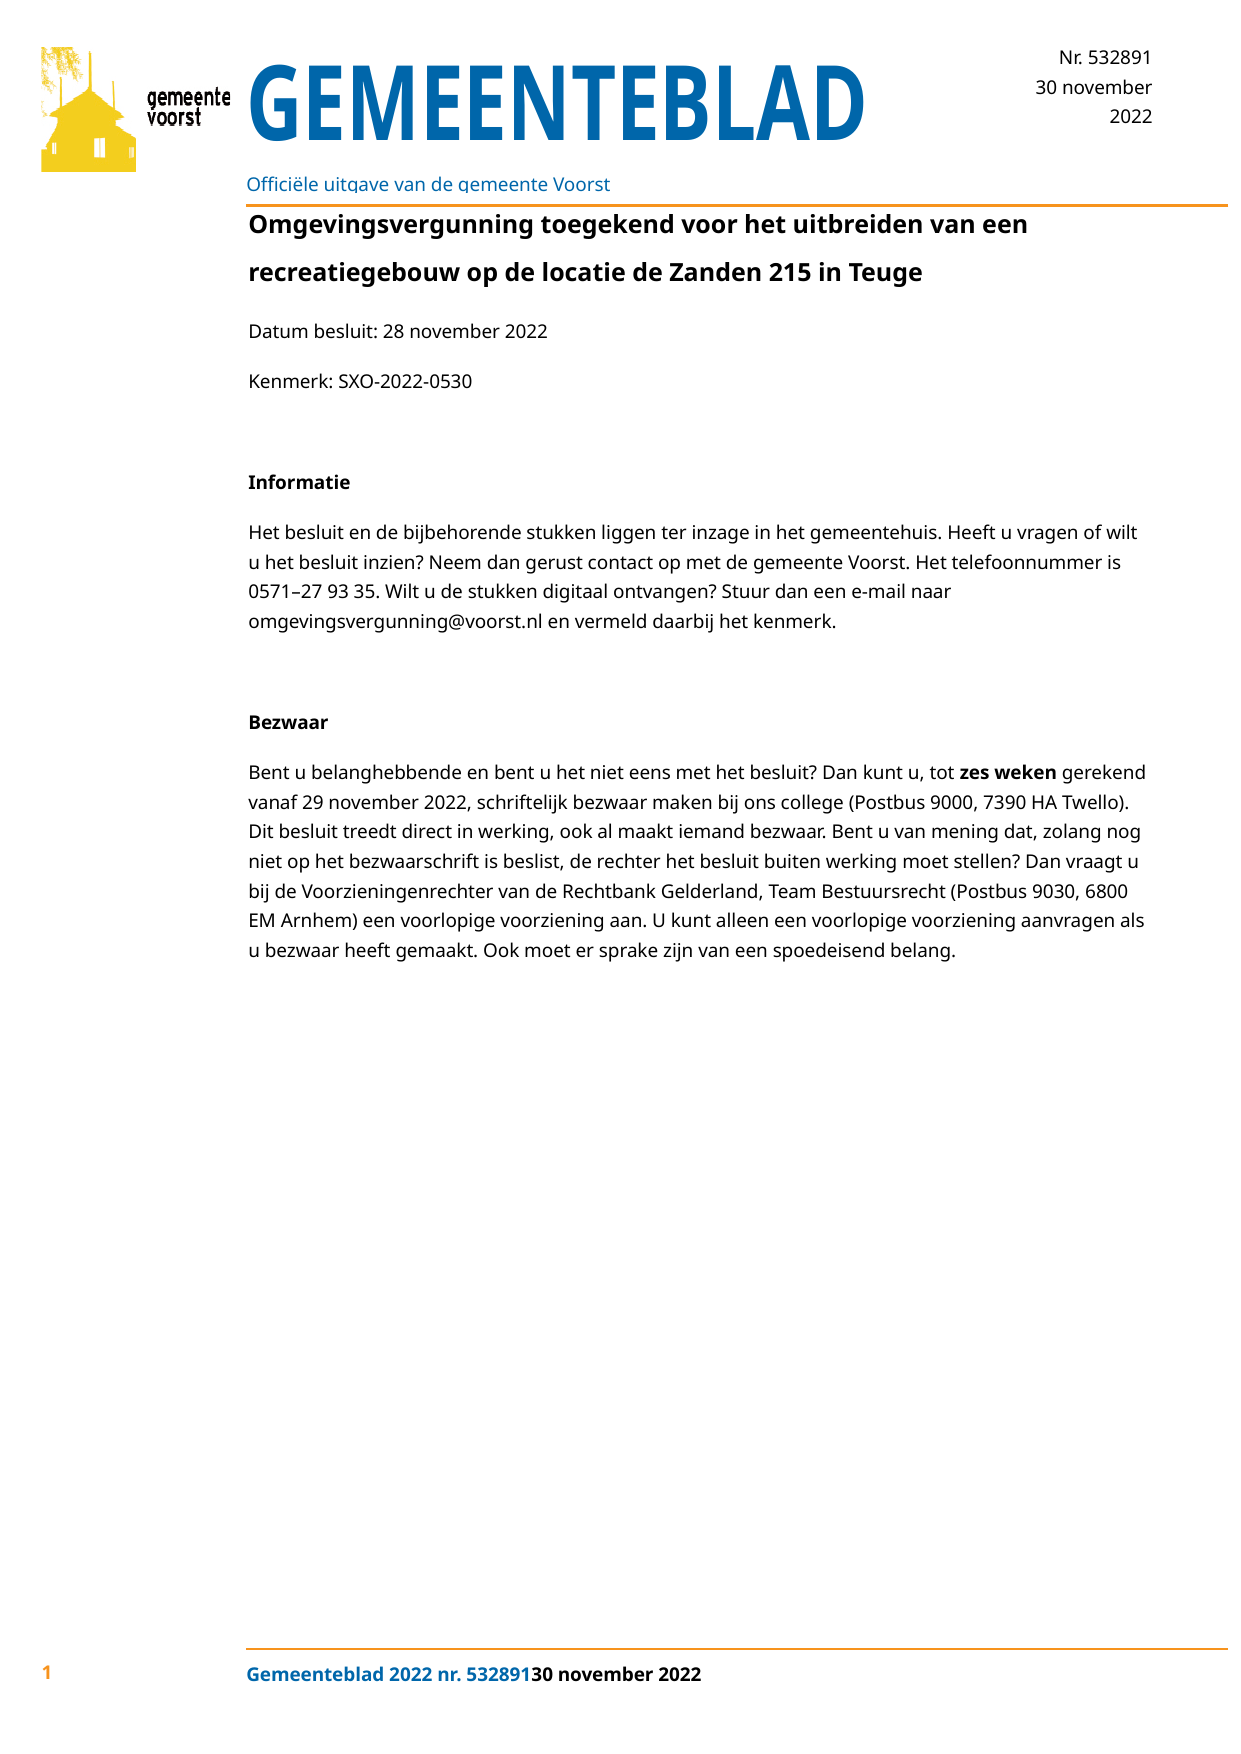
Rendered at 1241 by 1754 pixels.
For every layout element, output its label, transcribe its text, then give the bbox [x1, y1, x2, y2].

text Datum besluit: 28 november 2022 [248, 318, 1152, 344]
picture [41, 47, 231, 172]
text Informatie [248, 469, 1152, 495]
text Bent u belanghebbende en bent u het niet eens met het besluit? Dan kunt u, tot zes weken gerekend vanaf 29 november 2022, schriftelijk bezwaar maken bij ons college (Postbus 9000, 7390 HA Twello). Dit besluit treedt direct in werking, ook al maakt iemand bezwaar. Bent u van mening dat, zolang nog niet op het bezwaarschrift is beslist, de rechter het besluit buiten werking moet stellen? Dan vraagt u bij de Voorzieningenrechter van de Rechtbank Gelderland, Team Bestuursrecht (Postbus 9030, 6800 EM Arnhem) een voorlopige voorziening aan. U kunt alleen een voorlopige voorziening aanvragen als u bezwaar heeft gemaakt. Ook moet er sprake zijn van een spoedeisend belang. [248, 759, 1152, 963]
text Kenmerk: SXO-2022-0530 [248, 368, 1152, 394]
text Omgevingsvergunning toegekend voor het uitbreiden van een recreatiegebouw op de locatie de Zanden 215 in Teuge [248, 207, 1152, 288]
text Bezwaar [248, 709, 1152, 735]
text Het besluit en de bijbehorende stukken liggen ter inzage in het gemeentehuis. Heeft u vragen of wilt u het besluit inzien? Neem dan gerust contact op met de gemeente Voorst. Het telefoonnummer is 0571–27 93 35. Wilt u de stukken digitaal ontvangen? Stuur dan een e-mail naar omgevingsvergunning@voorst.nl en vermeld daarbij het kenmerk. [248, 519, 1152, 634]
